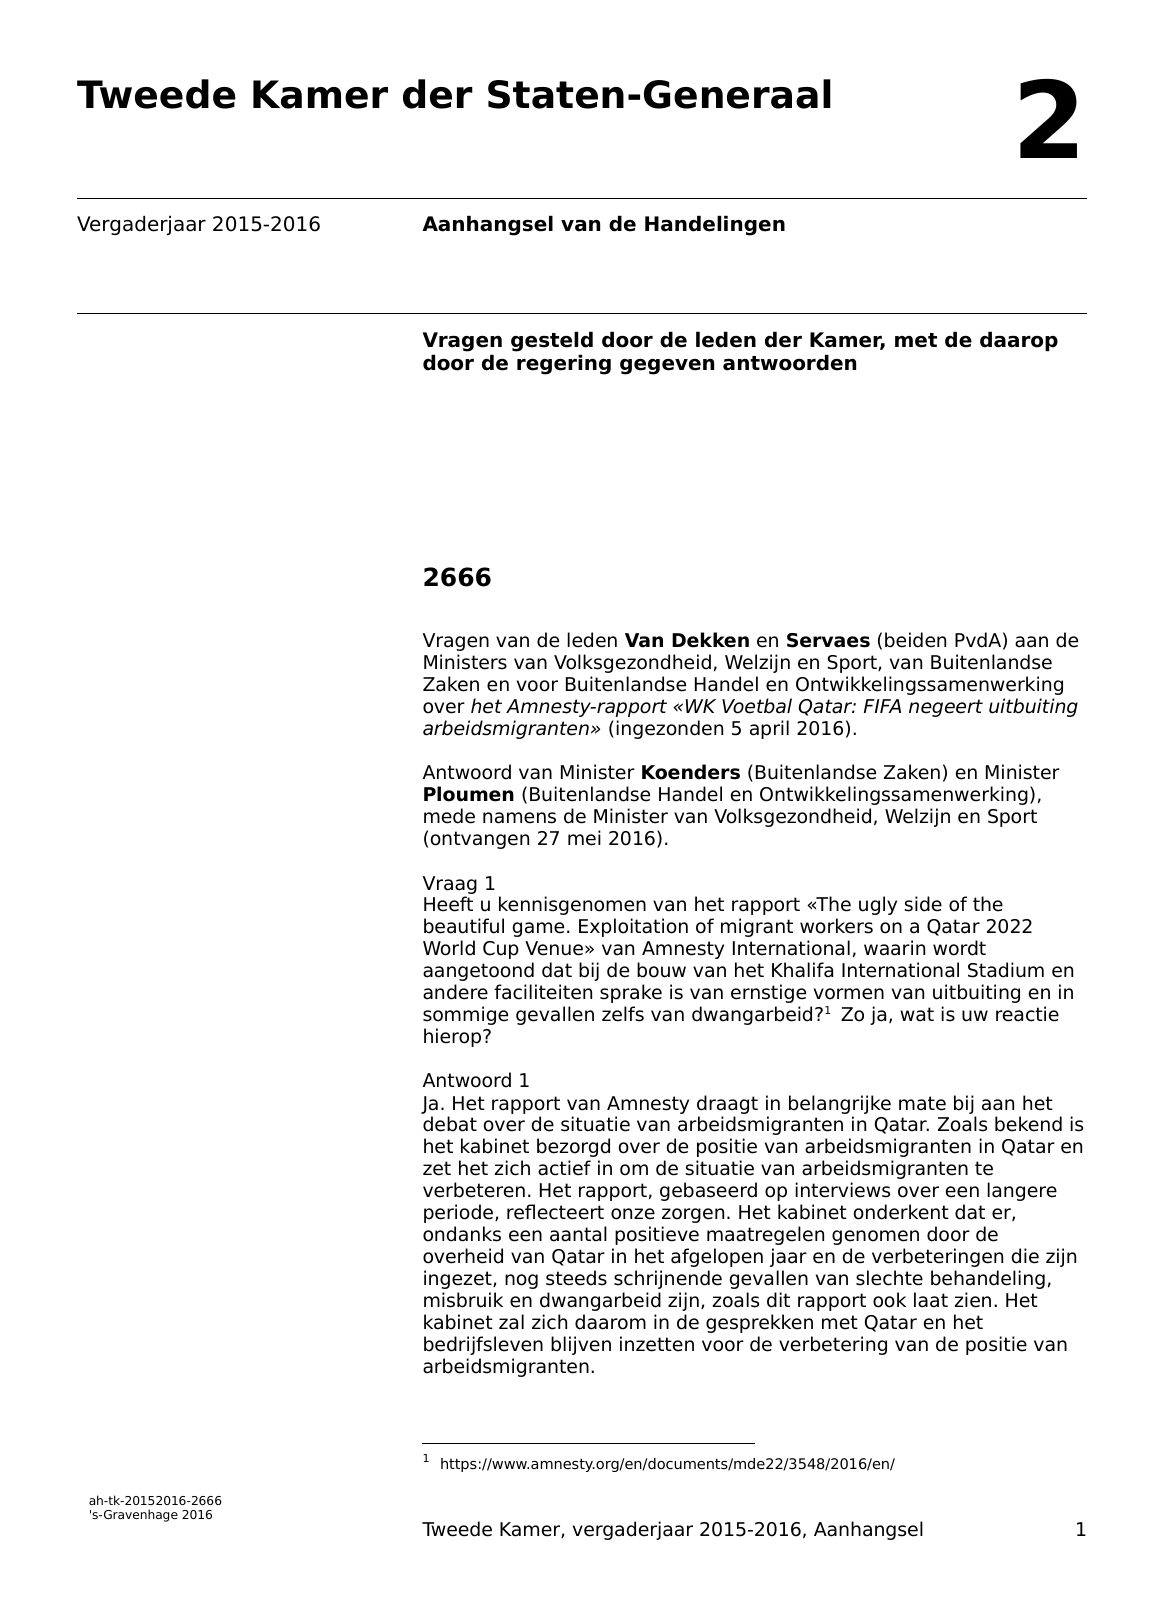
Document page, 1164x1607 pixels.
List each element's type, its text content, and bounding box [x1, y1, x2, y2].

text Antwoord van Minister Koenders (Buitenlandse Zaken) en Minister Ploumen (Buitenlandse Handel en Ontwikkelingssamenwerking), mede namens de Minister van Volksgezondheid, Welzijn en Sport (ontvangen 27 mei 2016). [422, 762, 1087, 850]
text Ja. Het rapport van Amnesty draagt in belangrijke mate bij aan het debat over de situatie van arbeidsmigranten in Qatar. Zoals bekend is het kabinet bezorgd over de positie van arbeidsmigranten in Qatar en zet het zich actief in om de situatie van arbeidsmigranten te verbeteren. Het rapport, gebaseerd op interviews over een langere periode, reflecteert onze zorgen. Het kabinet onderkent dat er, ondanks een aantal positieve maatregelen genomen door de overheid van Qatar in het afgelopen jaar en de verbeteringen die zijn ingezet, nog steeds schrijnende gevallen van slechte behandeling, misbruik en dwangarbeid zijn, zoals dit rapport ook laat zien. Het kabinet zal zich daarom in de gesprekken met Qatar en het bedrijfsleven blijven inzetten voor de verbetering van de positie van arbeidsmigranten. [422, 1092, 1087, 1378]
table_cell Vergaderjaar 2015-2016 [77, 199, 422, 313]
text ah-tk-20152016-2666 [88, 1494, 323, 1508]
table_header 2 [886, 59, 1087, 198]
table_cell Vragen gesteld door de leden der Kamer, met de daarop door de regering gegeven antwoorden [422, 314, 1087, 375]
text Vraag 1 [422, 872, 1087, 894]
text 2666 [422, 563, 1087, 592]
text Vragen van de leden Van Dekken en Servaes (beiden PvdA) aan de Ministers van Volksgezondheid, Welzijn en Sport, van Buitenlandse Zaken en voor Buitenlandse Handel en Ontwikkelingssamenwerking over het Amnesty-rapport «WK Voetbal Qatar: FIFA negeert uitbuiting arbeidsmigranten» (ingezonden 5 april 2016). [422, 630, 1087, 740]
text Antwoord 1 [422, 1070, 1087, 1092]
table_cell Aanhangsel van de Handelingen [422, 199, 1087, 313]
text Heeft u kennisgenomen van het rapport «The ugly side of the beautiful game. Exploitation of migrant workers on a Qatar 2022 World Cup Venue» van Amnesty International, waarin wordt aangetoond dat bij de bouw van het Khalifa International Stadium en andere faciliteiten sprake is van ernstige vormen van uitbuiting en in sommige gevallen zelfs van dwangarbeid? Zo ja, wat is uw reactie hierop? [422, 894, 1087, 1048]
table_header Tweede Kamer der Staten-Generaal [77, 59, 886, 198]
text 's-Gravenhage 2016 [88, 1508, 323, 1522]
text https://www.amnesty.org/en/documents/mde22/3548/2016/en/ [422, 1452, 1087, 1474]
table_cell [77, 314, 422, 375]
